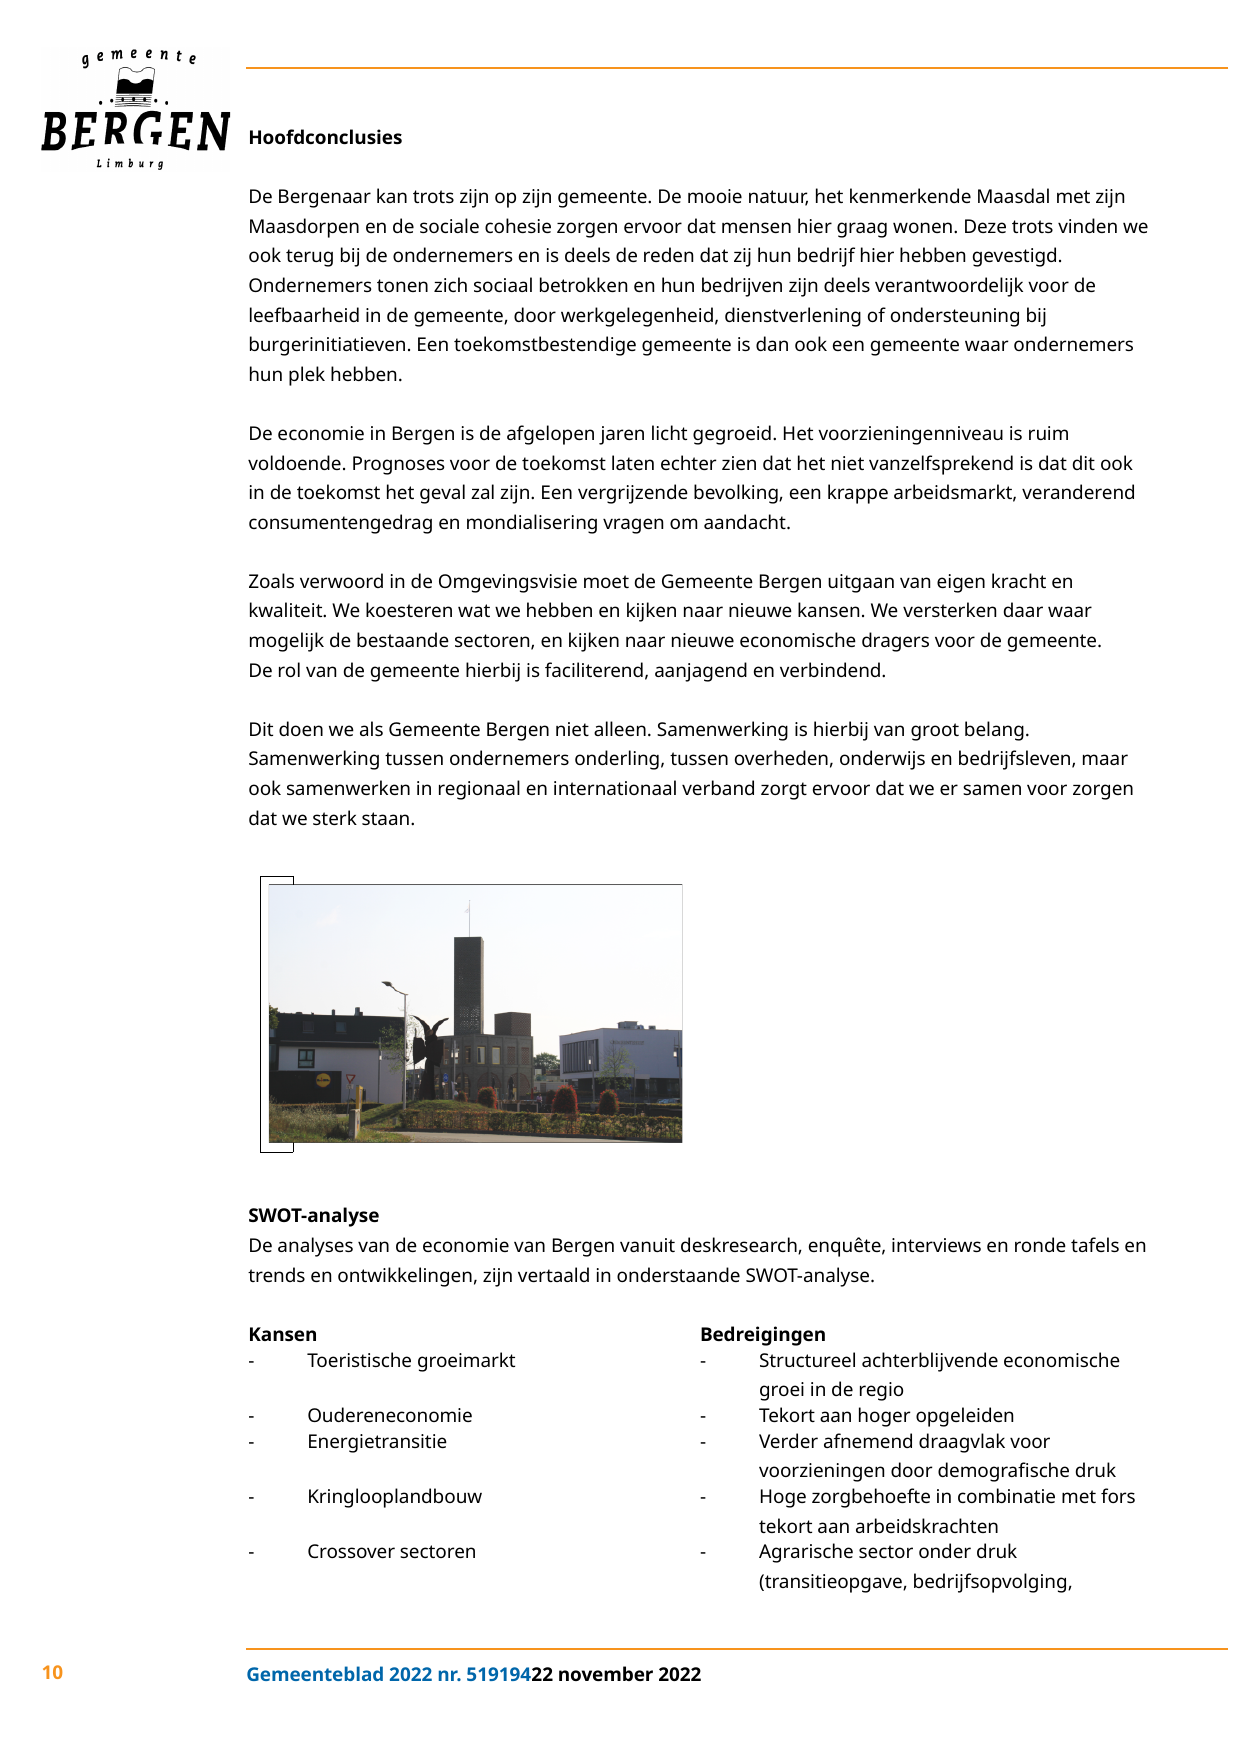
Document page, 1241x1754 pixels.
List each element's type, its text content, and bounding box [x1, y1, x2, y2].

table_cell Tekort aan hoger opgeleiden [700, 1402, 1152, 1428]
table_cell Oudereneconomie [248, 1402, 700, 1428]
table_cell Structureel achterblijvende economische groei in de regio [700, 1347, 1152, 1402]
table_cell Energietransitie [248, 1428, 700, 1483]
text SWOT-analyse [248, 1203, 1152, 1228]
text De analyses van de economie van Bergen vanuit deskresearch, enquête, interviews en ronde tafels en trends en ontwikkelingen, zijn vertaald in onderstaande SWOT-analyse. [248, 1232, 1152, 1288]
picture [41, 47, 231, 172]
text De economie in Bergen is de afgelopen jaren licht gegroeid. Het voorzieningenniveau is ruim voldoende. Prognoses voor de toekomst laten echter zien dat het niet vanzelfsprekend is dat dit ook in de toekomst het geval zal zijn. Een vergrijzende bevolking, een krappe arbeidsmarkt, veranderend consumentengedrag en mondialisering vragen om aandacht. [248, 420, 1152, 535]
text Hoofdconclusies [248, 124, 1152, 150]
text De Bergenaar kan trots zijn op zijn gemeente. De mooie natuur, het kenmerkende Maasdal met zijn Maasdorpen en de sociale cohesie zorgen ervoor dat mensen hier graag wonen. Deze trots vinden we ook terug bij de ondernemers en is deels de reden dat zij hun bedrijf hier hebben gevestigd. Ondernemers tonen zich sociaal betrokken en hun bedrijven zijn deels verantwoordelijk voor de leefbaarheid in de gemeente, door werkgelegenheid, dienstverlening of ondersteuning bij burgerinitiatieven. Een toekomstbestendige gemeente is dan ook een gemeente waar ondernemers hun plek hebben. [248, 183, 1152, 387]
table_cell Kringlooplandbouw [248, 1483, 700, 1538]
picture [268, 884, 683, 1143]
text Dit doen we als Gemeente Bergen niet alleen. Samenwerking is hierbij van groot belang. Samenwerking tussen ondernemers onderling, tussen overheden, onderwijs en bedrijfsleven, maar ook samenwerken in regionaal en internationaal verband zorgt ervoor dat we er samen voor zorgen dat we sterk staan. [248, 716, 1152, 831]
table_header Kansen [248, 1321, 700, 1347]
table_cell Toeristische groeimarkt [248, 1347, 700, 1402]
table_cell Verder afnemend draagvlak voor voorzieningen door demografische druk [700, 1428, 1152, 1483]
table_cell Agrarische sector onder druk (transitieopgave, bedrijfsopvolging, [700, 1539, 1152, 1594]
table_header Bedreigingen [700, 1321, 1152, 1347]
table_cell Hoge zorgbehoefte in combinatie met fors tekort aan arbeidskrachten [700, 1483, 1152, 1538]
text De rol van de gemeente hierbij is faciliterend, aanjagend en verbindend. [248, 657, 1152, 683]
table_cell Crossover sectoren [248, 1539, 700, 1594]
text Zoals verwoord in de Omgevingsvisie moet de Gemeente Bergen uitgaan van eigen kracht en kwaliteit. We koesteren wat we hebben en kijken naar nieuwe kansen. We versterken daar waar mogelijk de bestaande sectoren, en kijken naar nieuwe economische dragers voor de gemeente. [248, 568, 1152, 653]
